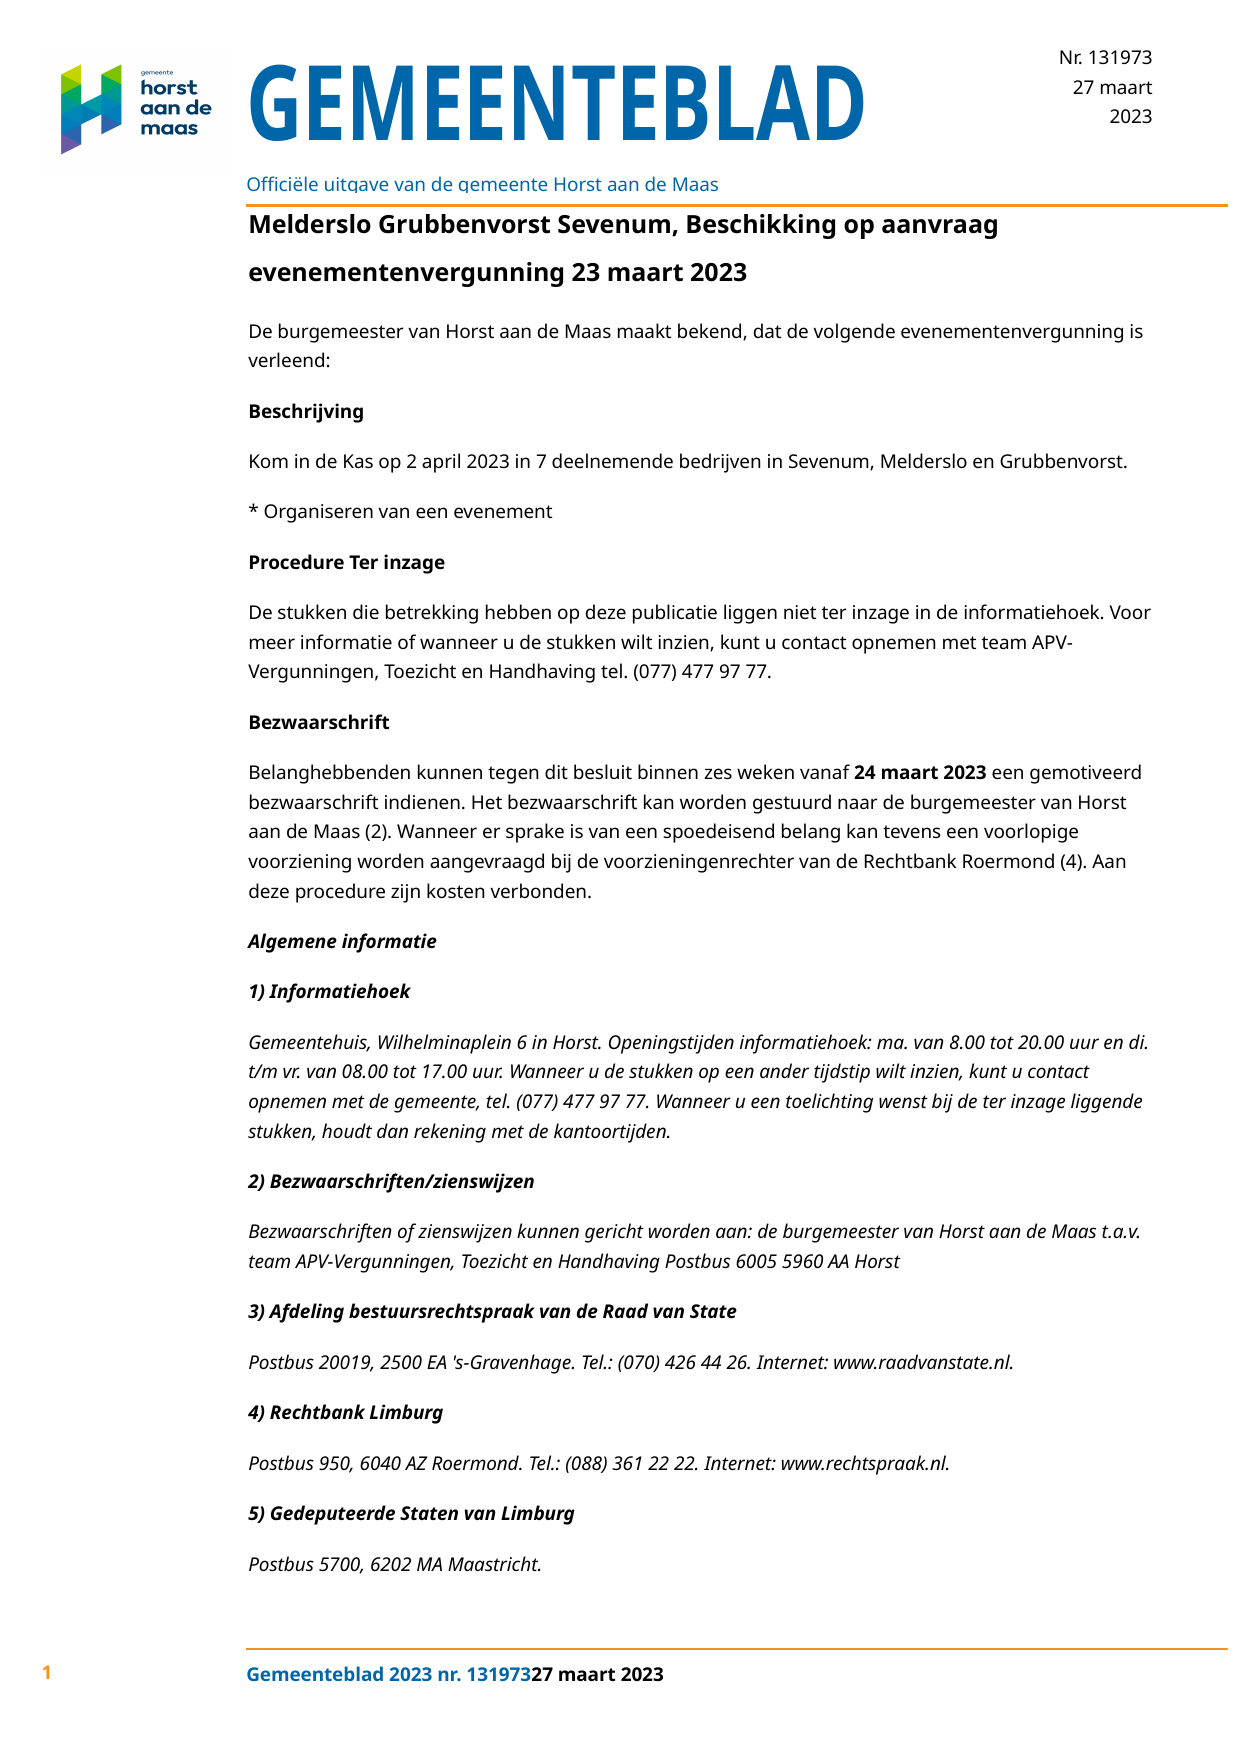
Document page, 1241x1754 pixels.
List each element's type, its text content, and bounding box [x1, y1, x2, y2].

text Postbus 5700, 6202 MA Maastricht. [248, 1551, 1152, 1577]
text * Organiseren van een evenement [248, 499, 1152, 524]
text Melderslo Grubbenvorst Sevenum, Beschikking op aanvraag evenementenvergunning 23 maart 2023 [248, 207, 1152, 288]
text 2) Bezwaarschriften/zienswijzen [248, 1168, 1152, 1194]
text Belanghebbenden kunnen tegen dit besluit binnen zes weken vanaf 24 maart 2023 een gemotiveerd bezwaarschrift indienen. Het bezwaarschrift kan worden gestuurd naar de burgemeester van Horst aan de Maas (2). Wanneer er sprake is van een spoedeisend belang kan tevens een voorlopige voorziening worden aangevraagd bij de voorzieningenrechter van de Rechtbank Roermond (4). Aan deze procedure zijn kosten verbonden. [248, 759, 1152, 904]
text 1) Informatiehoek [248, 979, 1152, 1004]
text 4) Rechtbank Limburg [248, 1399, 1152, 1425]
text 5) Gedeputeerde Staten van Limburg [248, 1500, 1152, 1526]
text Bezwaarschrift [248, 709, 1152, 735]
text Kom in de Kas op 2 april 2023 in 7 deelnemende bedrijven in Sevenum, Melderslo en Grubbenvorst. [248, 448, 1152, 474]
text Gemeentehuis, Wilhelminaplein 6 in Horst. Openingstijden informatiehoek: ma. van 8.00 tot 20.00 uur en di. t/m vr. van 08.00 tot 17.00 uur. Wanneer u de stukken op een ander tijdstip wilt inzien, kunt u contact opnemen met de gemeente, tel. (077) 477 97 77. Wanneer u een toelichting wenst bij de ter inzage liggende stukken, houdt dan rekening met de kantoortijden. [248, 1029, 1152, 1144]
text 3) Afdeling bestuursrechtspraak van de Raad van State [248, 1299, 1152, 1324]
text Procedure Ter inzage [248, 549, 1152, 575]
text Algemene informatie [248, 928, 1152, 954]
text Postbus 950, 6040 AZ Roermond. Tel.: (088) 361 22 22. Internet: www.rechtspraak.nl. [248, 1450, 1152, 1476]
text De stukken die betrekking hebben op deze publicatie liggen niet ter inzage in de informatiehoek. Voor meer informatie of wanneer u de stukken wilt inzien, kunt u contact opnemen met team APV-Vergunningen, Toezicht en Handhaving tel. (077) 477 97 77. [248, 599, 1152, 684]
text Bezwaarschriften of zienswijzen kunnen gericht worden aan: de burgemeester van Horst aan de Maas t.a.v. team APV-Vergunningen, Toezicht en Handhaving Postbus 6005 5960 AA Horst [248, 1219, 1152, 1274]
text De burgemeester van Horst aan de Maas maakt bekend, dat de volgende evenementenvergunning is verleend: [248, 318, 1152, 373]
picture [41, 47, 231, 172]
text Beschrijving [248, 398, 1152, 424]
text Postbus 20019, 2500 EA 's-Gravenhage. Tel.: (070) 426 44 26. Internet: www.raadvanstate.nl. [248, 1349, 1152, 1375]
